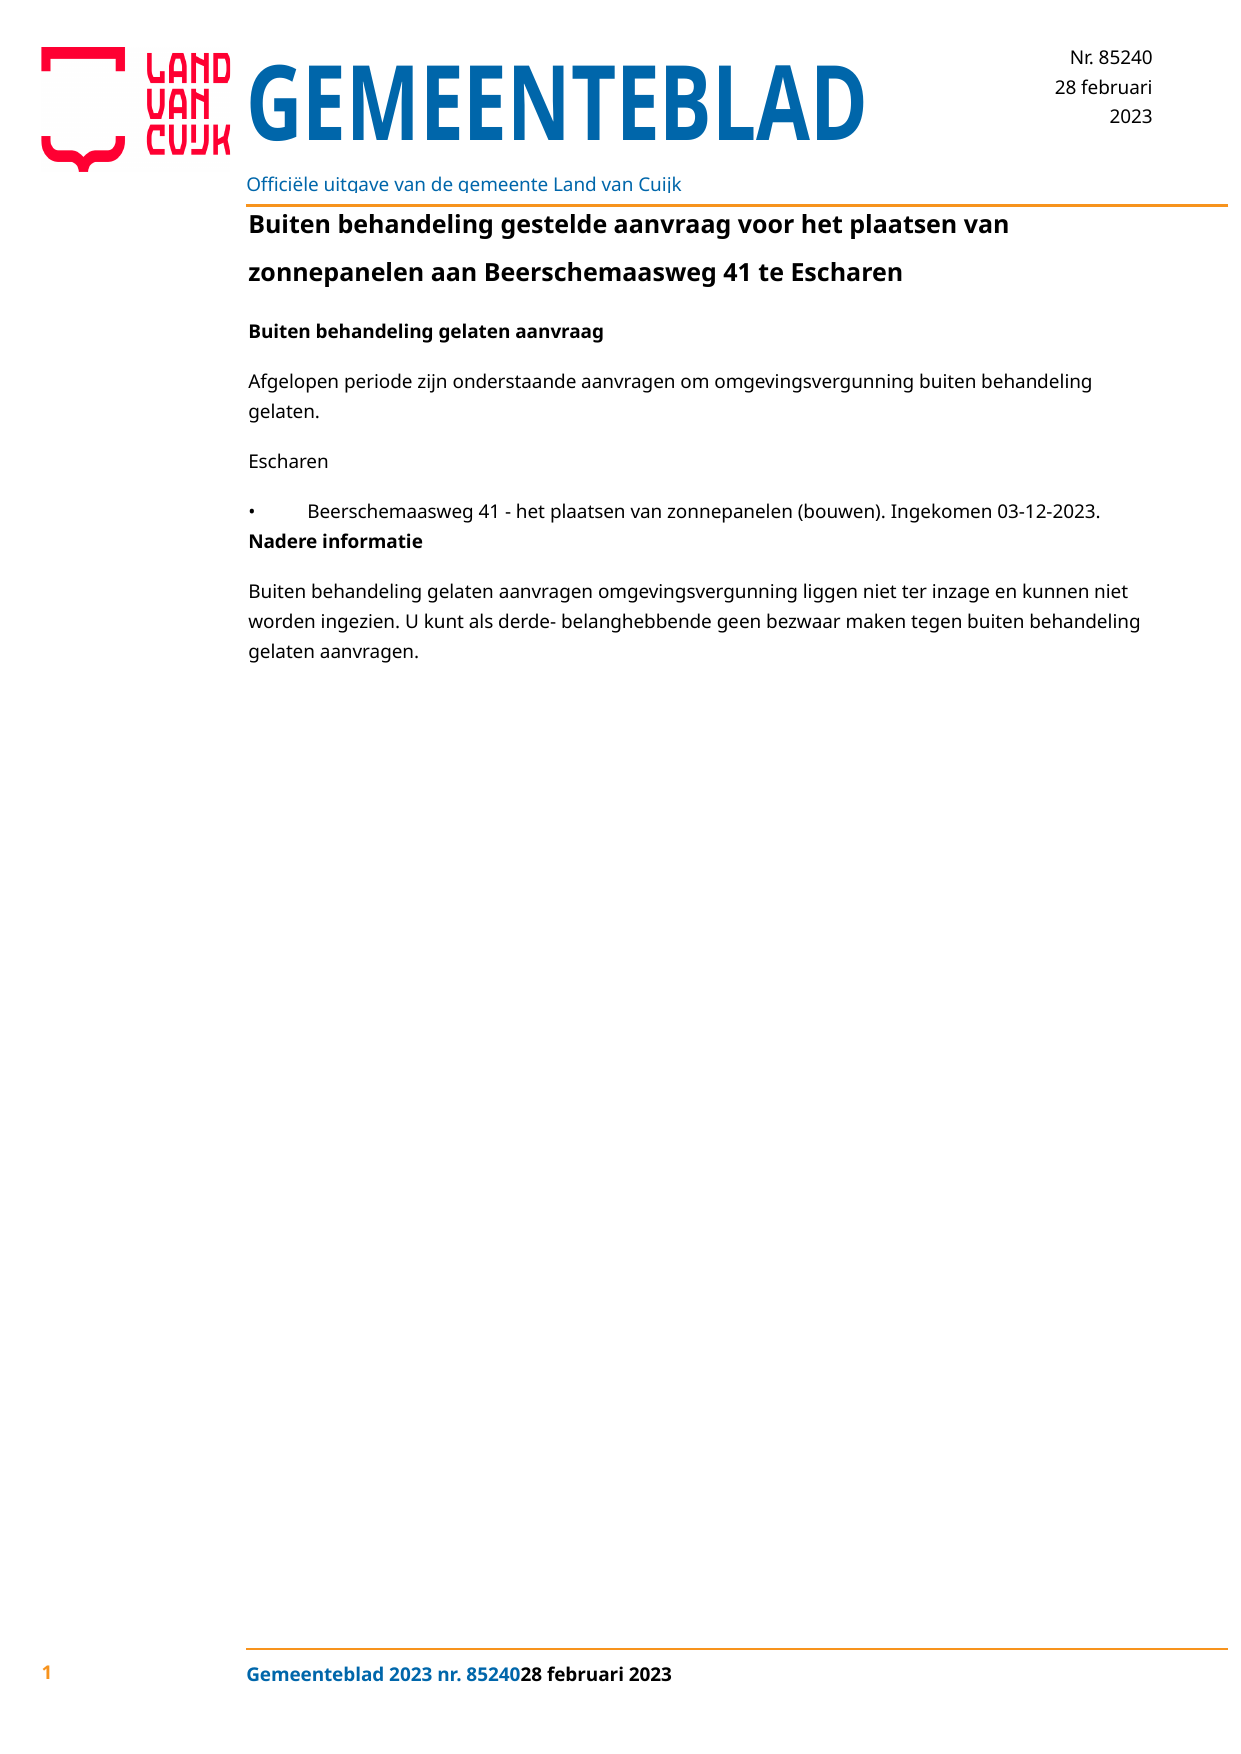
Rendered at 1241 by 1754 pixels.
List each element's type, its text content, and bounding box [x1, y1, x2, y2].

list Beerschemaasweg 41 - het plaatsen van zonnepanelen (bouwen). Ingekomen 03-12-2023. [248, 499, 1152, 524]
text Buiten behandeling gestelde aanvraag voor het plaatsen van zonnepanelen aan Beerschemaasweg 41 te Escharen [248, 207, 1152, 288]
picture [41, 47, 231, 172]
text Escharen [248, 448, 1152, 474]
text Buiten behandeling gelaten aanvraag [248, 318, 1152, 344]
text Afgelopen periode zijn onderstaande aanvragen om omgevingsvergunning buiten behandeling gelaten. [248, 368, 1152, 424]
text Buiten behandeling gelaten aanvragen omgevingsvergunning liggen niet ter inzage en kunnen niet worden ingezien. U kunt als derde- belanghebbende geen bezwaar maken tegen buiten behandeling gelaten aanvragen. [248, 579, 1152, 664]
text Nadere informatie [248, 528, 1152, 554]
